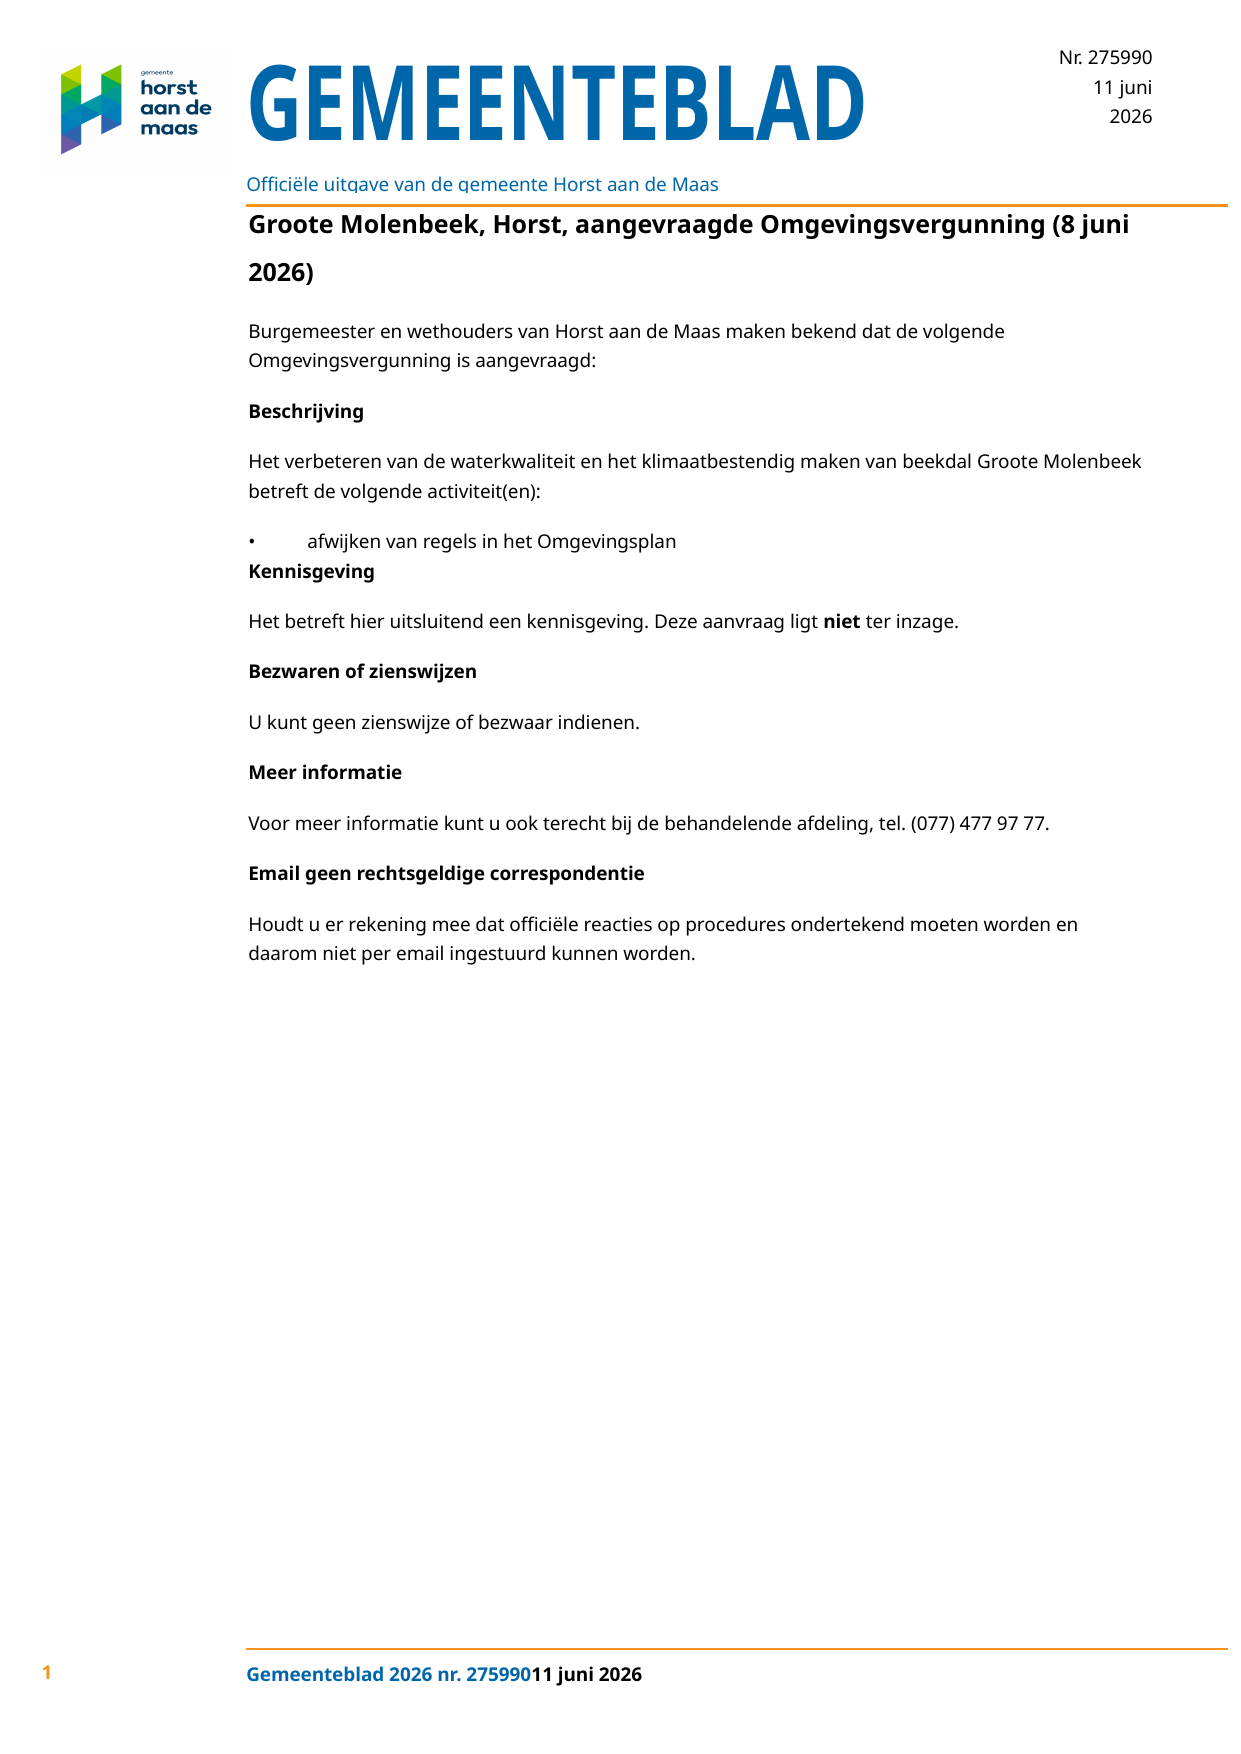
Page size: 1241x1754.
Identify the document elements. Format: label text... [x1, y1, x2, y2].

text Burgemeester en wethouders van Horst aan de Maas maken bekend dat de volgende Omgevingsvergunning is aangevraagd: [248, 318, 1152, 373]
text Voor meer informatie kunt u ook terecht bij de behandelende afdeling, tel. (077) 477 97 77. [248, 810, 1152, 836]
text Beschrijving [248, 398, 1152, 424]
text Het betreft hier uitsluitend een kennisgeving. Deze aanvraag ligt niet ter inzage. [248, 608, 1152, 634]
text Bezwaren of zienswijzen [248, 659, 1152, 684]
text U kunt geen zienswijze of bezwaar indienen. [248, 709, 1152, 735]
text Groote Molenbeek, Horst, aangevraagde Omgevingsvergunning (8 juni 2026) [248, 207, 1152, 288]
text Email geen rechtsgeldige correspondentie [248, 860, 1152, 886]
picture [41, 47, 231, 172]
text Kennisgeving [248, 558, 1152, 584]
text Het verbeteren van de waterkwaliteit en het klimaatbestendig maken van beekdal Groote Molenbeek betreft de volgende activiteit(en): [248, 448, 1152, 504]
list afwijken van regels in het Omgevingsplan [248, 528, 1152, 554]
text Houdt u er rekening mee dat officiële reacties op procedures ondertekend moeten worden en daarom niet per email ingestuurd kunnen worden. [248, 911, 1152, 966]
text Meer informatie [248, 759, 1152, 785]
